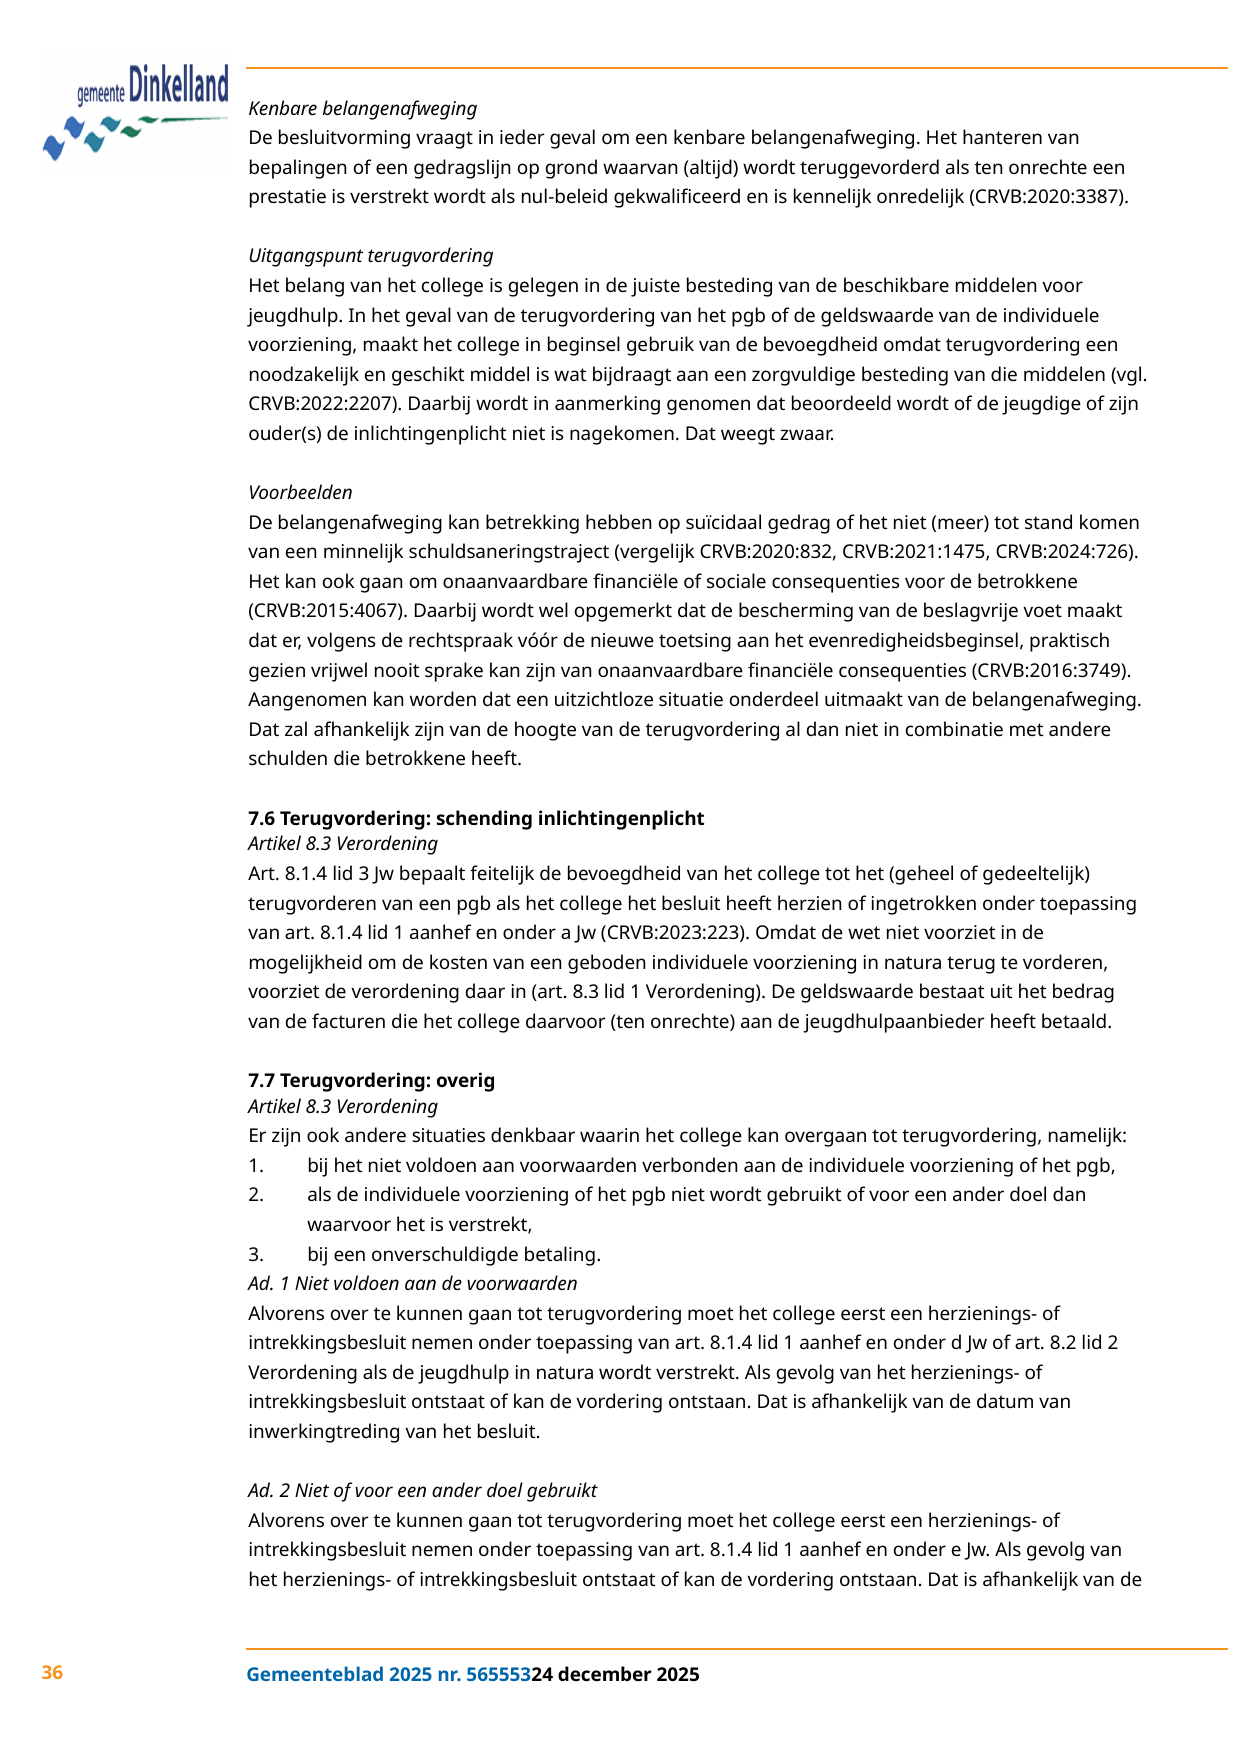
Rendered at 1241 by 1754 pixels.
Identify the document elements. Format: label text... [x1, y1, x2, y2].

text Uitgangspunt terugvordering [248, 243, 1152, 268]
text Voorbeelden [248, 479, 1152, 505]
text Art. 8.1.4 lid 3 Jw bepaalt feitelijk de bevoegdheid van het college tot het (geheel of gedeeltelijk) terugvorderen van een pgb als het college het besluit heeft herzien of ingetrokken onder toepassing van art. 8.1.4 lid 1 aanhef en onder a Jw (CRVB:2023:223). Omdat de wet niet voorziet in de mogelijkheid om de kosten van een geboden individuele voorziening in natura terug te vorderen, voorziet de verordening daar in (art. 8.3 lid 1 Verordening). De geldswaarde bestaat uit het bedrag van de facturen die het college daarvoor (ten onrechte) aan de jeugdhulpaanbieder heeft betaald. [248, 860, 1152, 1034]
picture [41, 47, 231, 172]
text Alvorens over te kunnen gaan tot terugvordering moet het college eerst een herzienings- of intrekkingsbesluit nemen onder toepassing van art. 8.1.4 lid 1 aanhef en onder d Jw of art. 8.2 lid 2 Verordening als de jeugdhulp in natura wordt verstrekt. Als gevolg van het herzienings- of intrekkingsbesluit ontstaat of kan de vordering ontstaan. Dat is afhankelijk van de datum van inwerkingtreding van het besluit. [248, 1300, 1152, 1444]
text Artikel 8.3 Verordening [248, 1093, 1152, 1119]
text Alvorens over te kunnen gaan tot terugvordering moet het college eerst een herzienings- of intrekkingsbesluit nemen onder toepassing van art. 8.1.4 lid 1 aanhef en onder e Jw. Als gevolg van het herzienings- of intrekkingsbesluit ontstaat of kan de vordering ontstaan. Dat is afhankelijk van de [248, 1507, 1152, 1592]
text 7.6 Terugvordering: schending inlichtingenplicht [248, 805, 1152, 831]
text De besluitvorming vraagt in ieder geval om een kenbare belangenafweging. Het hanteren van bepalingen of een gedragslijn op grond waarvan (altijd) wordt teruggevorderd als ten onrechte een prestatie is verstrekt wordt als nul-beleid gekwalificeerd en is kennelijk onredelijk (CRVB:2020:3387). [248, 124, 1152, 209]
text De belangenafweging kan betrekking hebben op suïcidaal gedrag of het niet (meer) tot stand komen van een minnelijk schuldsaneringstraject (vergelijk CRVB:2020:832, CRVB:2021:1475, CRVB:2024:726). Het kan ook gaan om onaanvaardbare financiële of sociale consequenties voor de betrokkene (CRVB:2015:4067). Daarbij wordt wel opgemerkt dat de bescherming van de beslagvrije voet maakt dat er, volgens de rechtspraak vóór de nieuwe toetsing aan het evenredigheidsbeginsel, praktisch gezien vrijwel nooit sprake kan zijn van onaanvaardbare financiële consequenties (CRVB:2016:3749). Aangenomen kan worden dat een uitzichtloze situatie onderdeel uitmaakt van de belangenafweging. Dat zal afhankelijk zijn van de hoogte van de terugvordering al dan niet in combinatie met andere schulden die betrokkene heeft. [248, 509, 1152, 771]
text Kenbare belangenafweging [248, 95, 1152, 121]
text Ad. 1 Niet voldoen aan de voorwaarden [248, 1270, 1152, 1296]
text Ad. 2 Niet of voor een ander doel gebruikt [248, 1477, 1152, 1503]
list bij een onverschuldigde betaling. [248, 1241, 1152, 1267]
text Het belang van het college is gelegen in de juiste besteding van de beschikbare middelen voor jeugdhulp. In het geval van de terugvordering van het pgb of de geldswaarde van de individuele voorziening, maakt het college in beginsel gebruik van de bevoegdheid omdat terugvordering een noodzakelijk en geschikt middel is wat bijdraagt aan een zorgvuldige besteding van die middelen (vgl. CRVB:2022:2207). Daarbij wordt in aanmerking genomen dat beoordeeld wordt of de jeugdige of zijn ouder(s) de inlichtingenplicht niet is nagekomen. Dat weegt zwaar. [248, 272, 1152, 446]
text 7.7 Terugvordering: overig [248, 1067, 1152, 1093]
text Er zijn ook andere situaties denkbaar waarin het college kan overgaan tot terugvordering, namelijk: [248, 1122, 1152, 1148]
list bij het niet voldoen aan voorwaarden verbonden aan de individuele voorziening of het pgb, [248, 1152, 1152, 1178]
text Artikel 8.3 Verordening [248, 831, 1152, 856]
list als de individuele voorziening of het pgb niet wordt gebruikt of voor een ander doel dan waarvoor het is verstrekt, [248, 1182, 1152, 1237]
